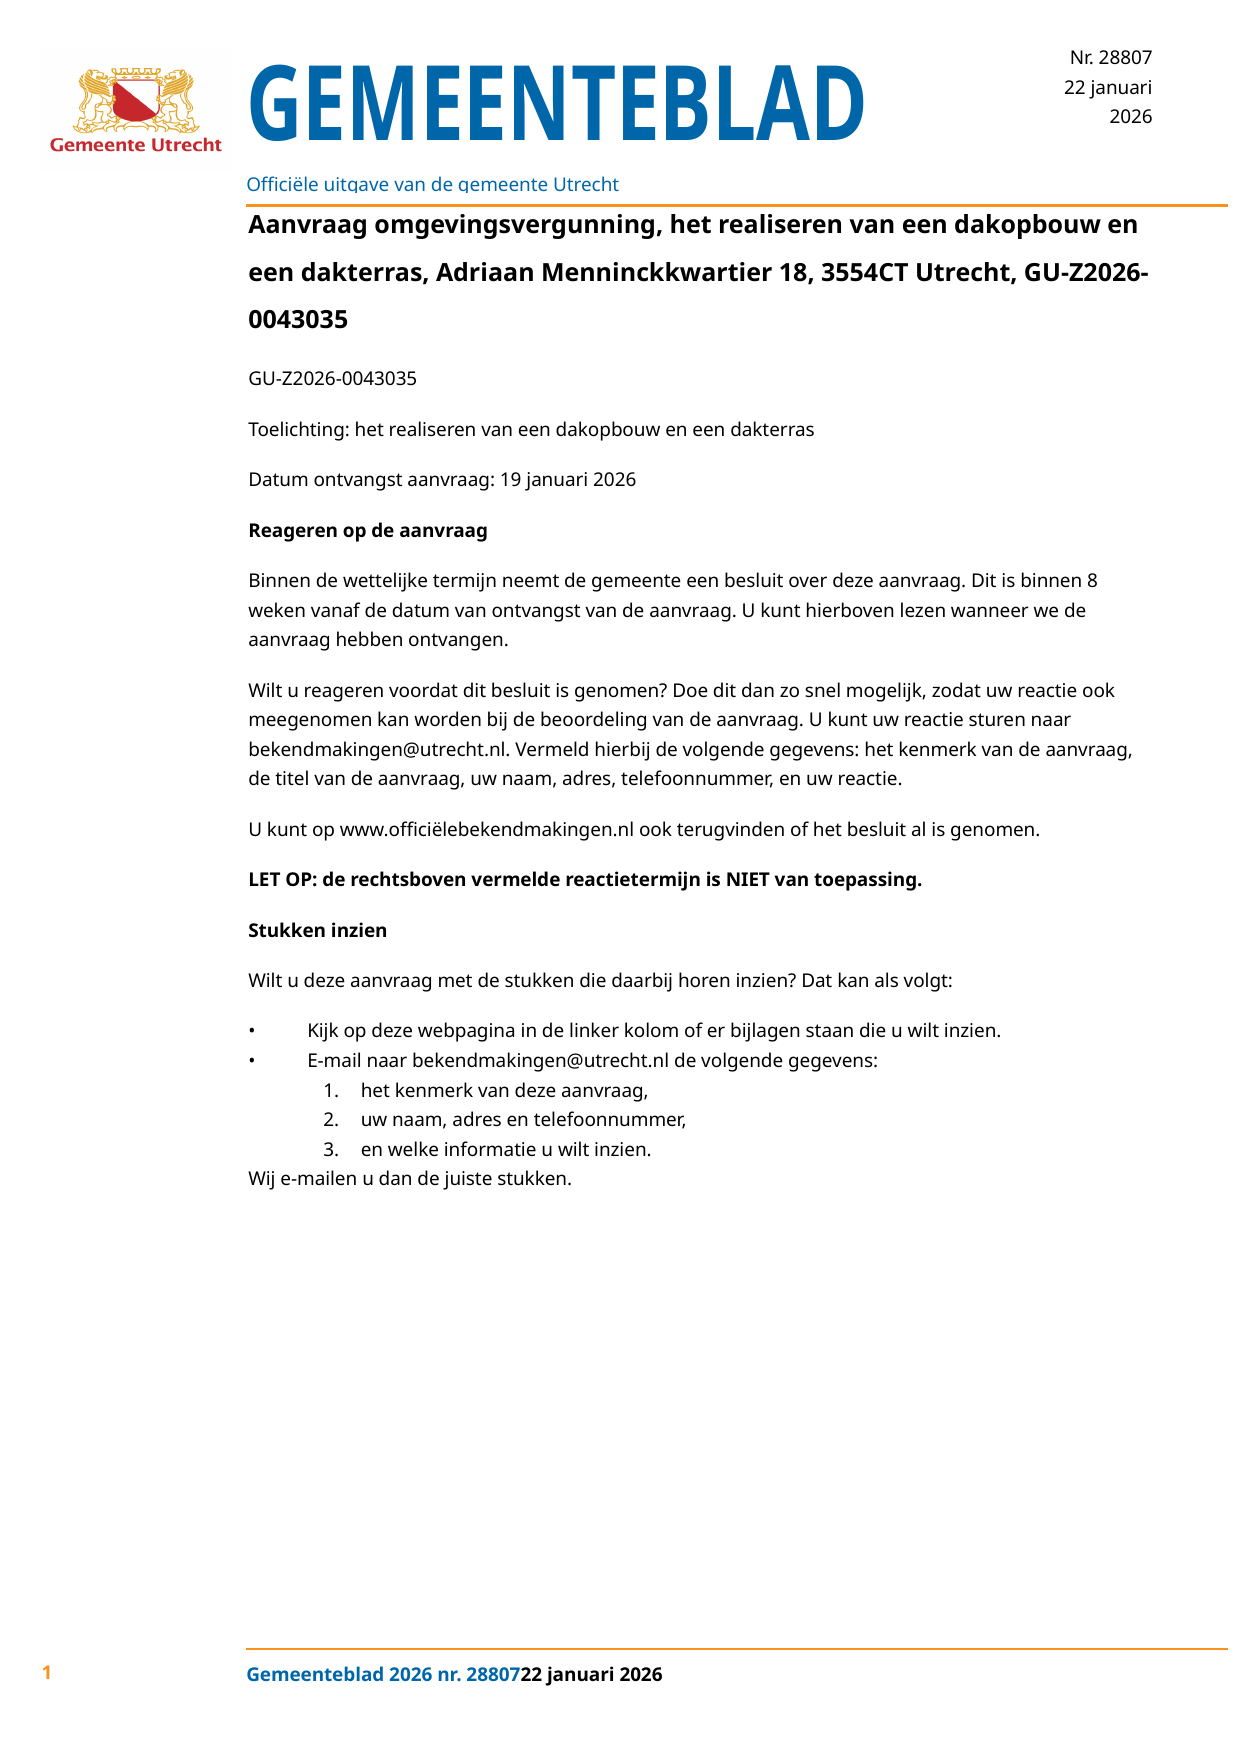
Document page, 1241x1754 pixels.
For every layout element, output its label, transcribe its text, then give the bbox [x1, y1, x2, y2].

text Toelichting: het realiseren van een dakopbouw en een dakterras [248, 416, 1152, 442]
text Reageren op de aanvraag [248, 517, 1152, 542]
text Aanvraag omgevingsvergunning, het realiseren van een dakopbouw en een dakterras, Adriaan Menninckkwartier 18, 3554CT Utrecht, GU-Z2026-0043035 [248, 207, 1152, 336]
list E-mail naar bekendmakingen@utrecht.nl de volgende gegevens: [248, 1047, 1152, 1073]
text Binnen de wettelijke termijn neemt de gemeente een besluit over deze aanvraag. Dit is binnen 8 weken vanaf de datum van ontvangst van de aanvraag. U kunt hierboven lezen wanneer we de aanvraag hebben ontvangen. [248, 567, 1152, 652]
text U kunt op www.officiëlebekendmakingen.nl ook terugvinden of het besluit al is genomen. [248, 816, 1152, 842]
text Wilt u deze aanvraag met de stukken die daarbij horen inzien? Dat kan als volgt: [248, 967, 1152, 993]
text Wij e-mailen u dan de juiste stukken. [248, 1166, 1152, 1191]
text Stukken inzien [248, 917, 1152, 942]
text Datum ontvangst aanvraag: 19 januari 2026 [248, 466, 1152, 492]
list uw naam, adres en telefoonnummer, [323, 1106, 1152, 1132]
picture [41, 47, 231, 172]
text GU-Z2026-0043035 [248, 366, 1152, 391]
list Kijk op deze webpagina in de linker kolom of er bijlagen staan die u wilt inzien. [248, 1018, 1152, 1043]
list het kenmerk van deze aanvraag, [323, 1077, 1152, 1102]
text Wilt u reageren voordat dit besluit is genomen? Doe dit dan zo snel mogelijk, zodat uw reactie ook meegenomen kan worden bij de beoordeling van de aanvraag. U kunt uw reactie sturen naar bekendmakingen@utrecht.nl. Vermeld hierbij de volgende gegevens: het kenmerk van de aanvraag, de titel van de aanvraag, uw naam, adres, telefoonnummer, en uw reactie. [248, 677, 1152, 791]
list en welke informatie u wilt inzien. [323, 1136, 1152, 1162]
text LET OP: de rechtsboven vermelde reactietermijn is NIET van toepassing. [248, 866, 1152, 892]
